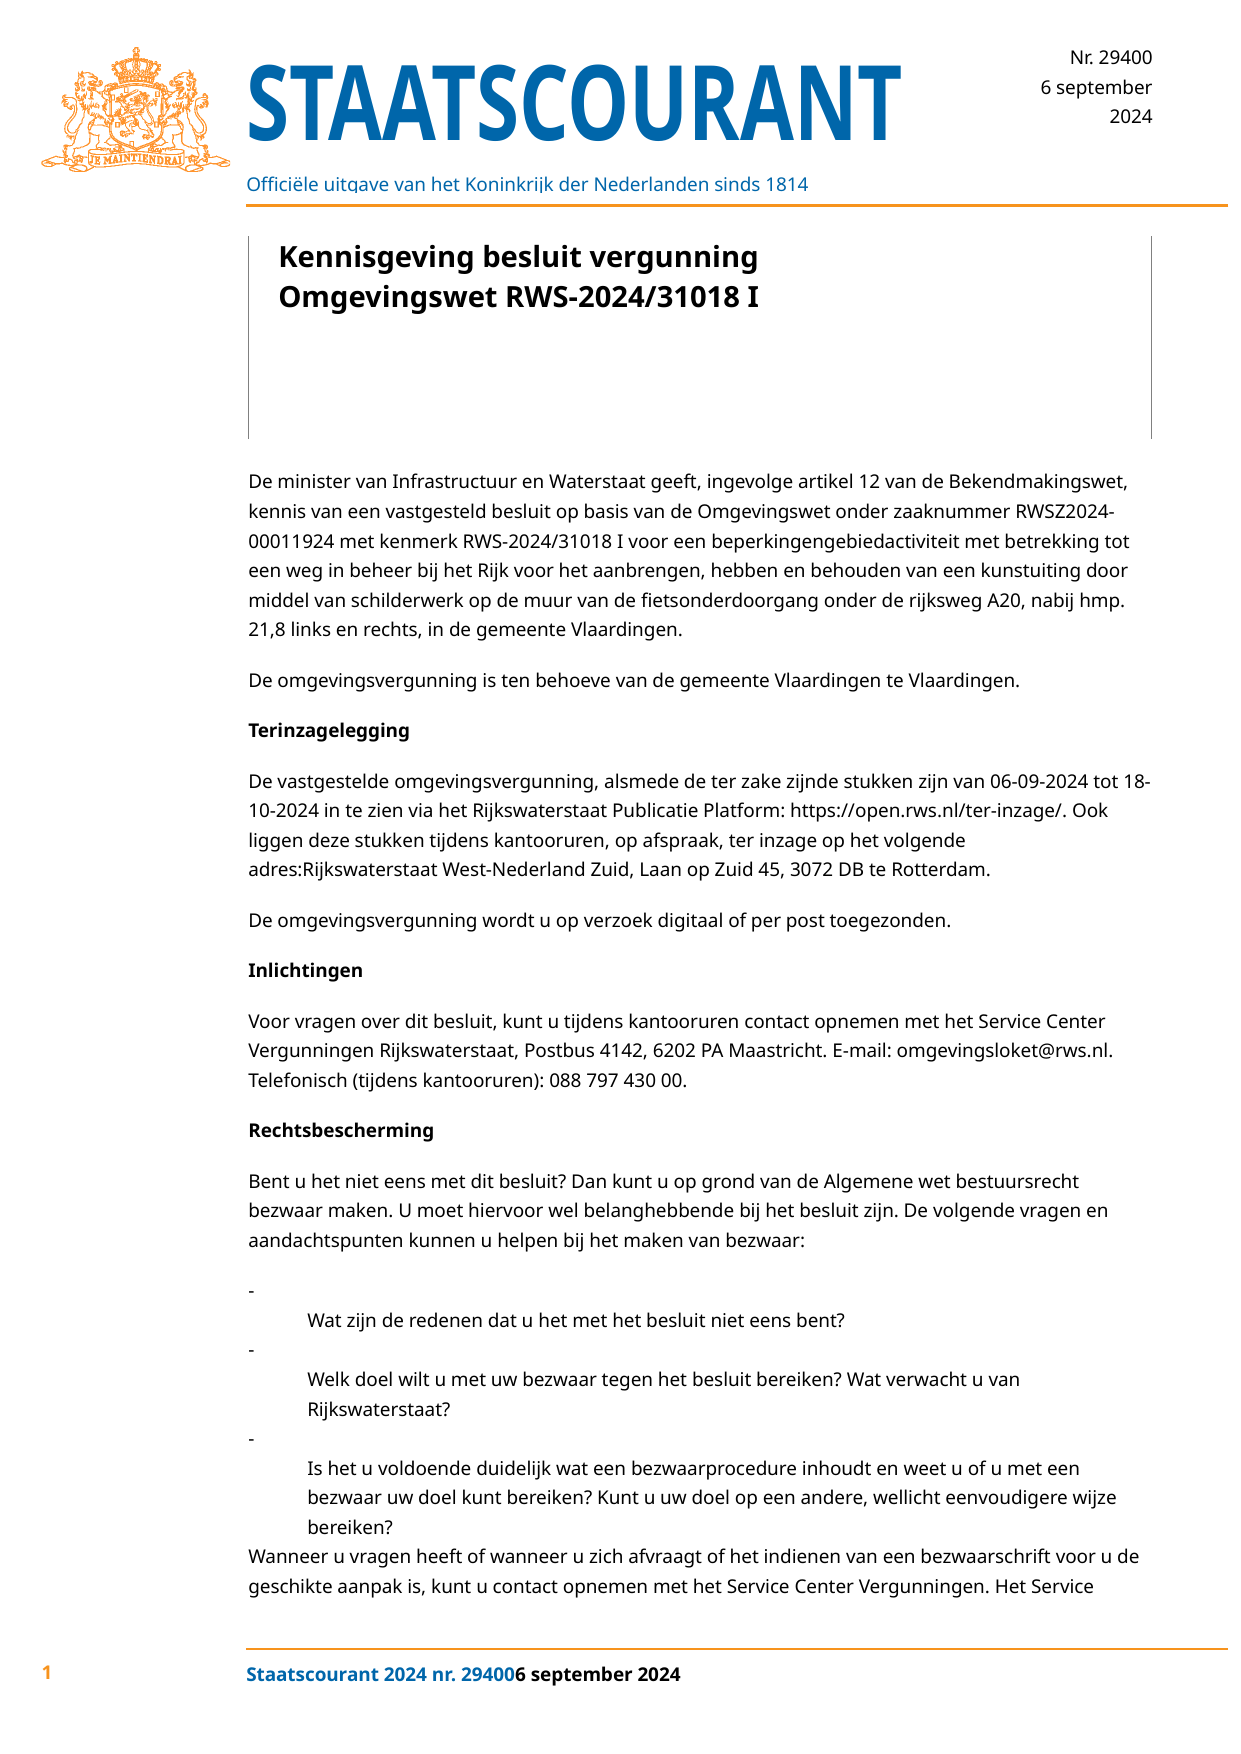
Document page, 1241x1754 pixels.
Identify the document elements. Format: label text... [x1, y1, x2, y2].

list Welk doel wilt u met uw bezwaar tegen het besluit bereiken? Wat verwacht u van Rijkswaterstaat? [248, 1366, 1152, 1421]
text Bent u het niet eens met dit besluit? Dan kunt u op grond van de Algemene wet bestuursrecht bezwaar maken. U moet hiervoor wel belanghebbende bij het besluit zijn. De volgende vragen en aandachtspunten kunnen u helpen bij het maken van bezwaar: [248, 1168, 1152, 1253]
table_header [850, 236, 912, 413]
list Is het u voldoende duidelijk wat een bezwaarprocedure inhoudt en weet u of u met een bezwaar uw doel kunt bereiken? Kunt u uw doel op een andere, wellicht eenvoudigere wijze bereiken? [248, 1455, 1152, 1540]
table_header [850, 414, 1151, 439]
text De minister van Infrastructuur en Waterstaat geeft, ingevolge artikel 12 van de Bekendmakingswet, kennis van een vastgesteld besluit op basis van de Omgevingswet onder zaaknummer RWSZ2024-00011924 met kenmerk RWS-2024/31018 I voor een beperkingengebiedactiviteit met betrekking tot een weg in beheer bij het Rijk voor het aanbrengen, hebben en behouden van een kunstuiting door middel van schilderwerk op de muur van de fietsonderdoorgang onder de rijksweg A20, nabij hmp. 21,8 links en rechts, in de gemeente Vlaardingen. [248, 469, 1152, 642]
table_header [1090, 236, 1151, 413]
text Inlichtingen [248, 957, 1152, 983]
text De omgevingsvergunning is ten behoeve van de gemeente Vlaardingen te Vlaardingen. [248, 667, 1152, 693]
text Wanneer u vragen heeft of wanneer u zich afvraagt of het indienen van een bezwaarschrift voor u de geschikte aanpak is, kunt u contact opnemen met het Service Center Vergunningen. Het Service [248, 1544, 1152, 1599]
text De omgevingsvergunning wordt u op verzoek digitaal of per post toegezonden. [248, 907, 1152, 933]
text De vastgestelde omgevingsvergunning, alsmede de ter zake zijnde stukken zijn van 06-09-2024 tot 18-10-2024 in te zien via het Rijkswaterstaat Publicatie Platform: https://open.rws.nl/ter-inzage/. Ook liggen deze stukken tijdens kantooruren, op afspraak, ter inzage op het volgende adres:Rijkswaterstaat West-Nederland Zuid, Laan op Zuid 45, 3072 DB te Rotterdam. [248, 768, 1152, 882]
text Terinzagelegging [248, 717, 1152, 743]
text Rechtsbescherming [248, 1117, 1152, 1143]
text Voor vragen over dit besluit, kunt u tijdens kantooruren contact opnemen met het Service Center Vergunningen Rijkswaterstaat, Postbus 4142, 6202 PA Maastricht. E-mail: omgevingsloket@rws.nl. Telefonisch (tijdens kantooruren): 088 797 430 00. [248, 1008, 1152, 1093]
table_header Kennisgeving besluit vergunning Omgevingswet RWS-2024/31018 I [249, 236, 850, 439]
list Wat zijn de redenen dat u het met het besluit niet eens bent? [248, 1307, 1152, 1333]
picture [41, 47, 231, 172]
picture [912, 236, 1090, 414]
